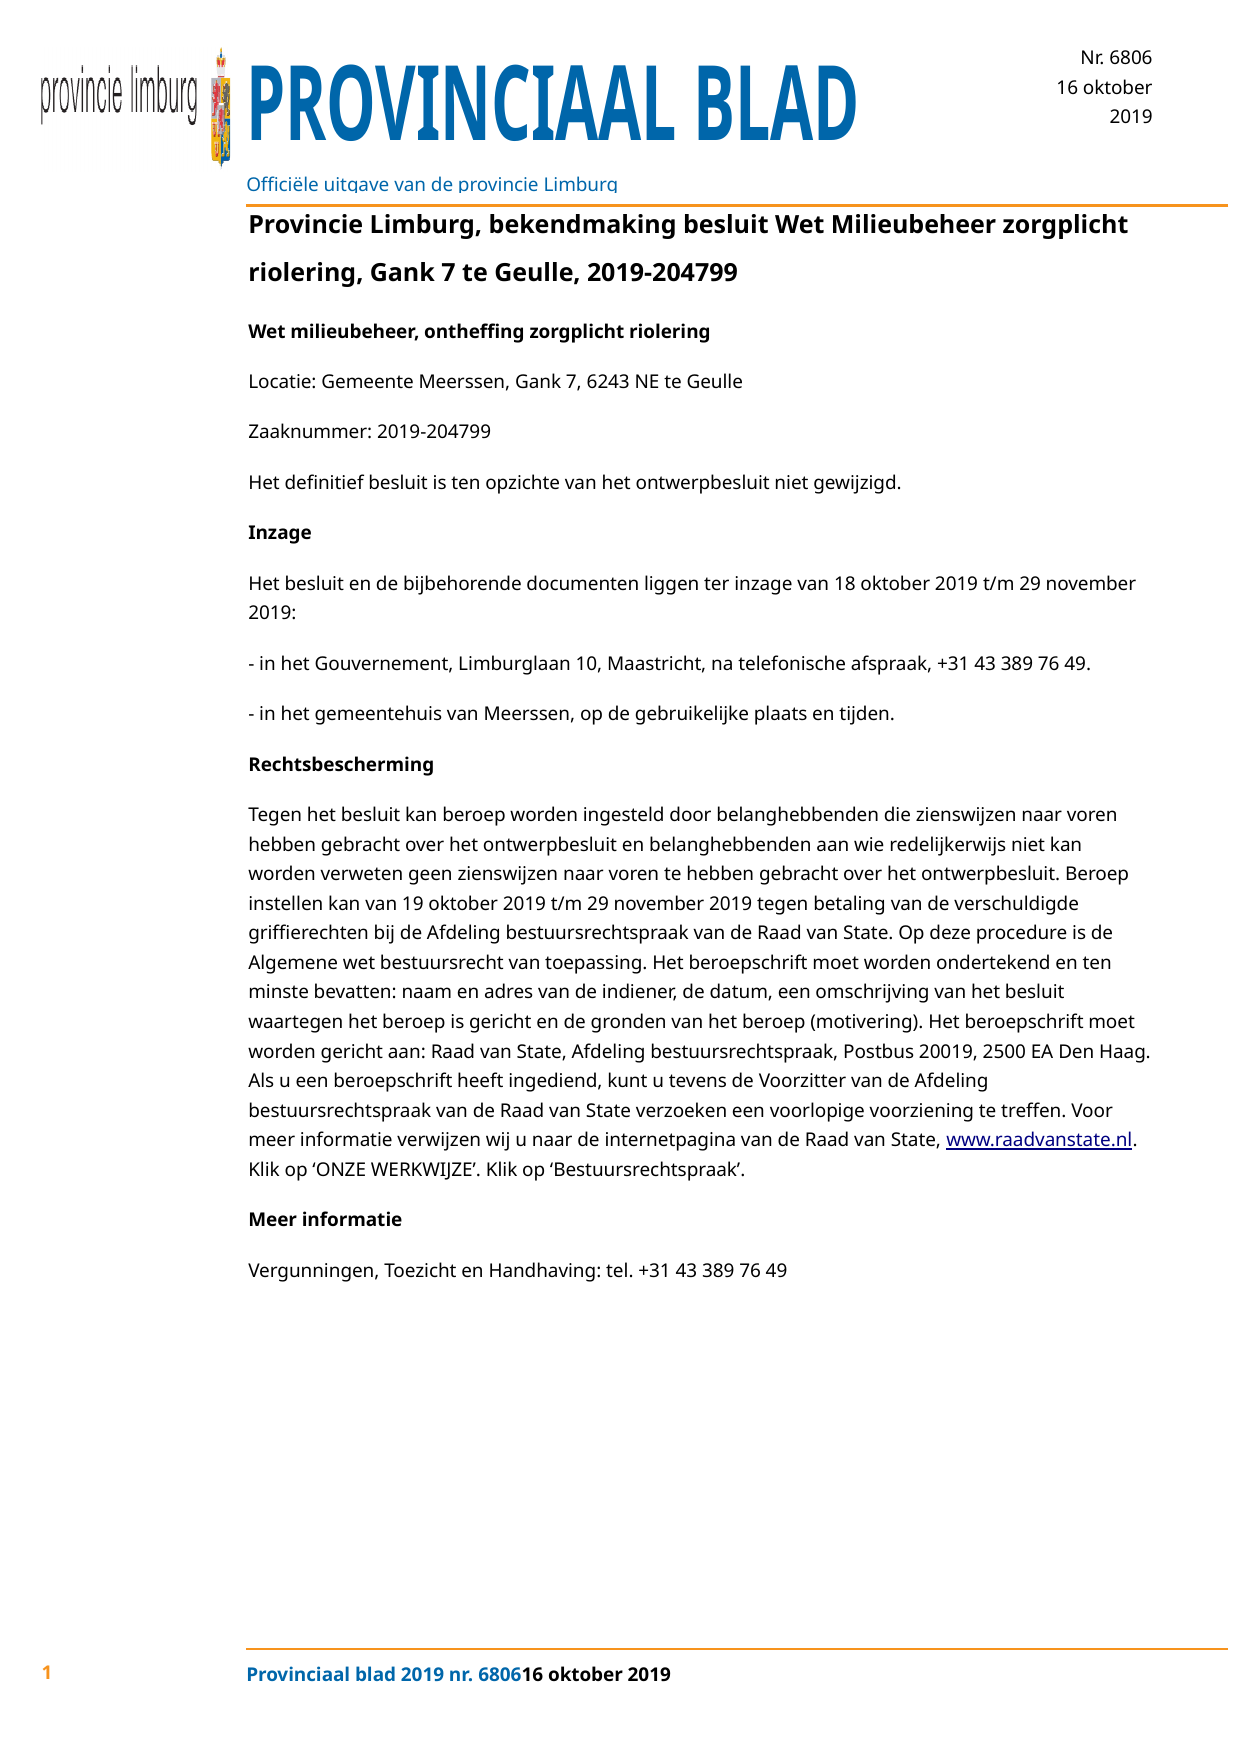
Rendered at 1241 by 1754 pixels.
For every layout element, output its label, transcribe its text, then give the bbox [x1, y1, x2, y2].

text Meer informatie [248, 1207, 1152, 1232]
picture [41, 47, 231, 172]
text Het definitief besluit is ten opzichte van het ontwerpbesluit niet gewijzigd. [248, 469, 1152, 495]
text - in het Gouvernement, Limburglaan 10, Maastricht, na telefonische afspraak, +31 43 389 76 49. [248, 650, 1152, 676]
text Provincie Limburg, bekendmaking besluit Wet Milieubeheer zorgplicht riolering, Gank 7 te Geulle, 2019-204799 [248, 207, 1152, 288]
text Rechtsbescherming [248, 751, 1152, 777]
text Het besluit en de bijbehorende documenten liggen ter inzage van 18 oktober 2019 t/m 29 november 2019: [248, 570, 1152, 625]
text Wet milieubeheer, ontheffing zorgplicht riolering [248, 318, 1152, 344]
text - in het gemeentehuis van Meerssen, op de gebruikelijke plaats en tijden. [248, 700, 1152, 726]
text Vergunningen, Toezicht en Handhaving: tel. +31 43 389 76 49 [248, 1257, 1152, 1283]
text Locatie: Gemeente Meerssen, Gank 7, 6243 NE te Geulle [248, 368, 1152, 394]
text Zaaknummer: 2019-204799 [248, 419, 1152, 444]
text Inzage [248, 519, 1152, 545]
text Tegen het besluit kan beroep worden ingesteld door belanghebbenden die zienswijzen naar voren hebben gebracht over het ontwerpbesluit en belanghebbenden aan wie redelijkerwijs niet kan worden verweten geen zienswijzen naar voren te hebben gebracht over het ontwerpbesluit. Beroep instellen kan van 19 oktober 2019 t/m 29 november 2019 tegen betaling van de verschuldigde griffierechten bij de Afdeling bestuursrechtspraak van de Raad van State. Op deze procedure is de Algemene wet bestuursrecht van toepassing. Het beroepschrift moet worden ondertekend en ten minste bevatten: naam en adres van de indiener, de datum, een omschrijving van het besluit waartegen het beroep is gericht en de gronden van het beroep (motivering). Het beroepschrift moet worden gericht aan: Raad van State, Afdeling bestuursrechtspraak, Postbus 20019, 2500 EA Den Haag. Als u een beroepschrift heeft ingediend, kunt u tevens de Voorzitter van de Afdeling bestuursrechtspraak van de Raad van State verzoeken een voorlopige voorziening te treffen. Voor meer informatie verwijzen wij u naar de internetpagina van de Raad van State, www.raadvanstate.nl. Klik op ‘ONZE WERKWIJZE’. Klik op ‘Bestuursrechtspraak’. [248, 801, 1152, 1182]
